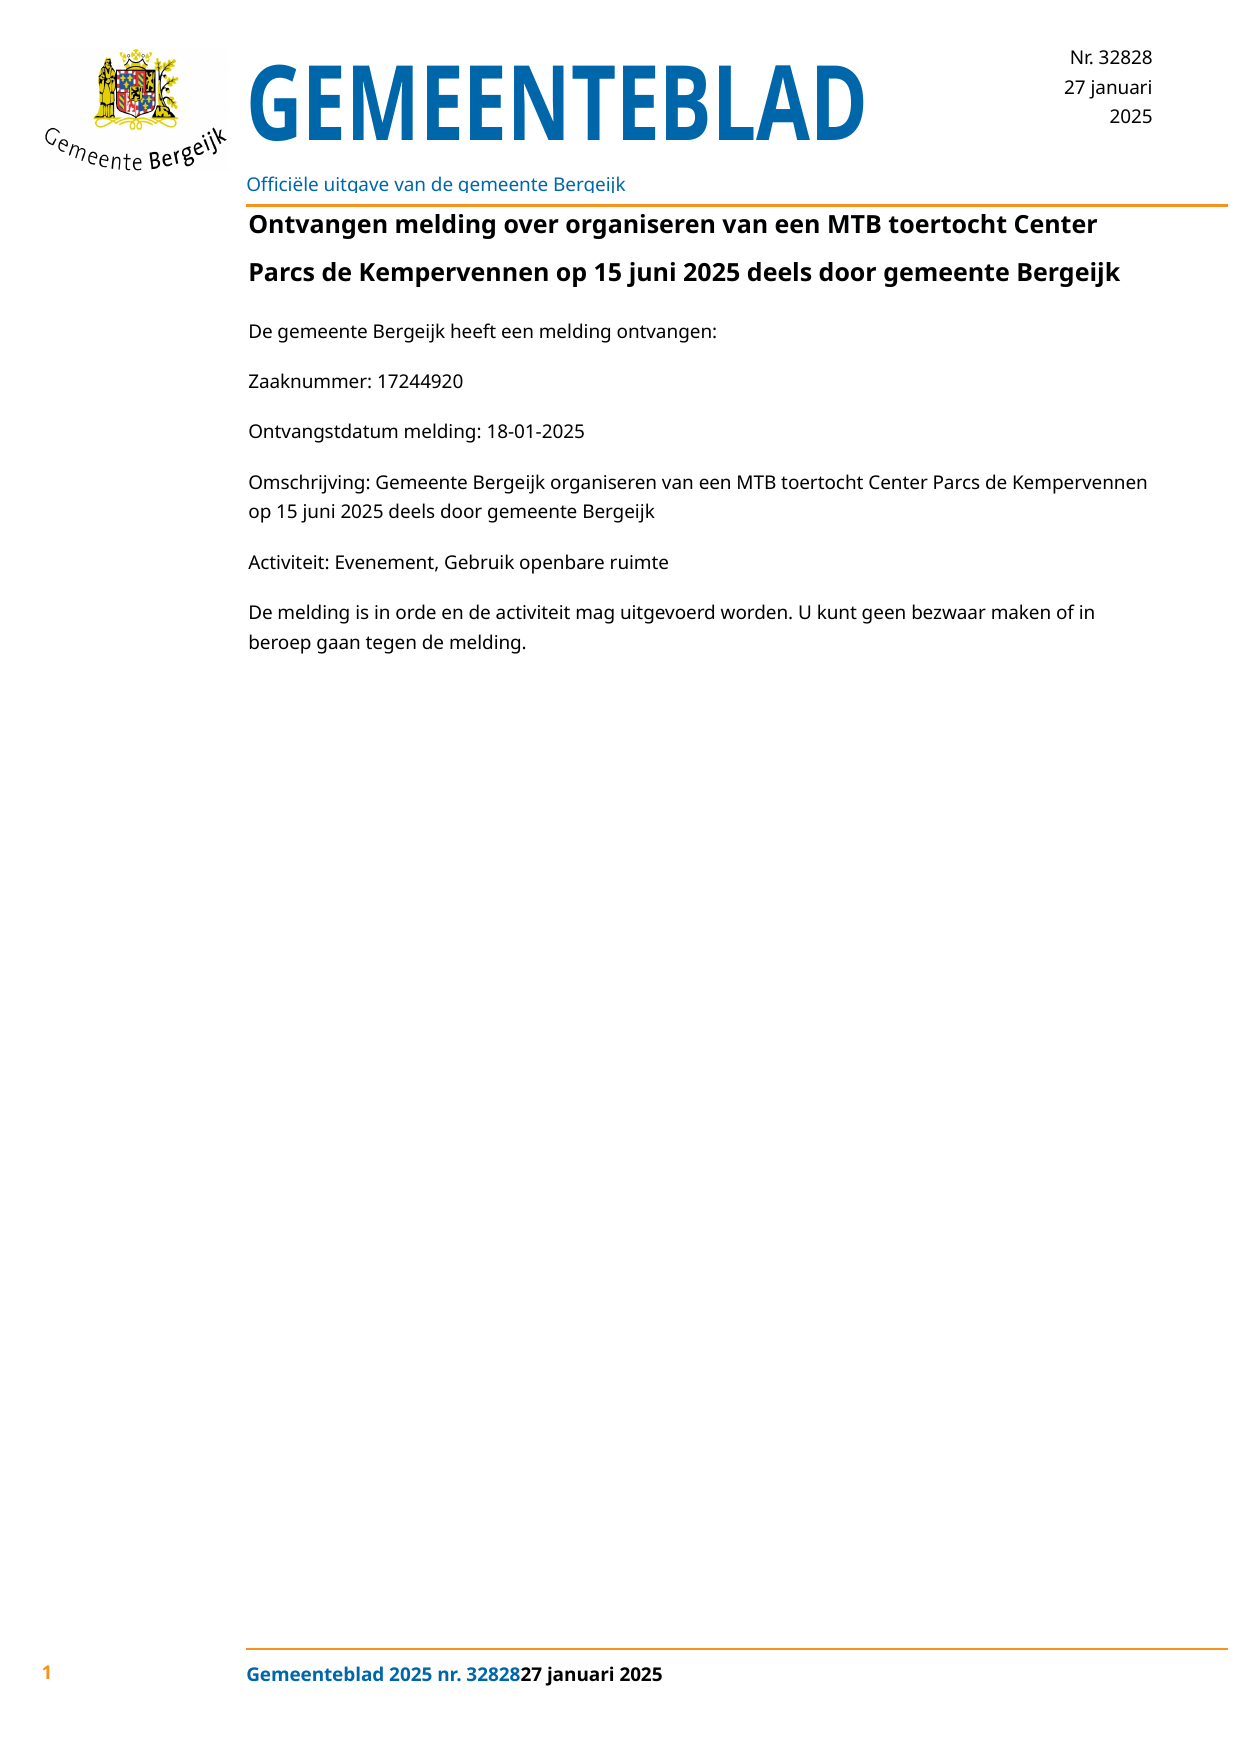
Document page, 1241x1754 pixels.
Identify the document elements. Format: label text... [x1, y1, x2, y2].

text De melding is in orde en de activiteit mag uitgevoerd worden. U kunt geen bezwaar maken of in beroep gaan tegen de melding. [248, 599, 1152, 655]
text De gemeente Bergeijk heeft een melding ontvangen: [248, 318, 1152, 344]
text Ontvangstdatum melding: 18-01-2025 [248, 419, 1152, 444]
text Activiteit: Evenement, Gebruik openbare ruimte [248, 549, 1152, 575]
text Zaaknummer: 17244920 [248, 368, 1152, 394]
text Ontvangen melding over organiseren van een MTB toertocht Center Parcs de Kempervennen op 15 juni 2025 deels door gemeente Bergeijk [248, 207, 1152, 288]
text Omschrijving: Gemeente Bergeijk organiseren van een MTB toertocht Center Parcs de Kempervennen op 15 juni 2025 deels door gemeente Bergeijk [248, 469, 1152, 524]
picture [41, 47, 231, 172]
